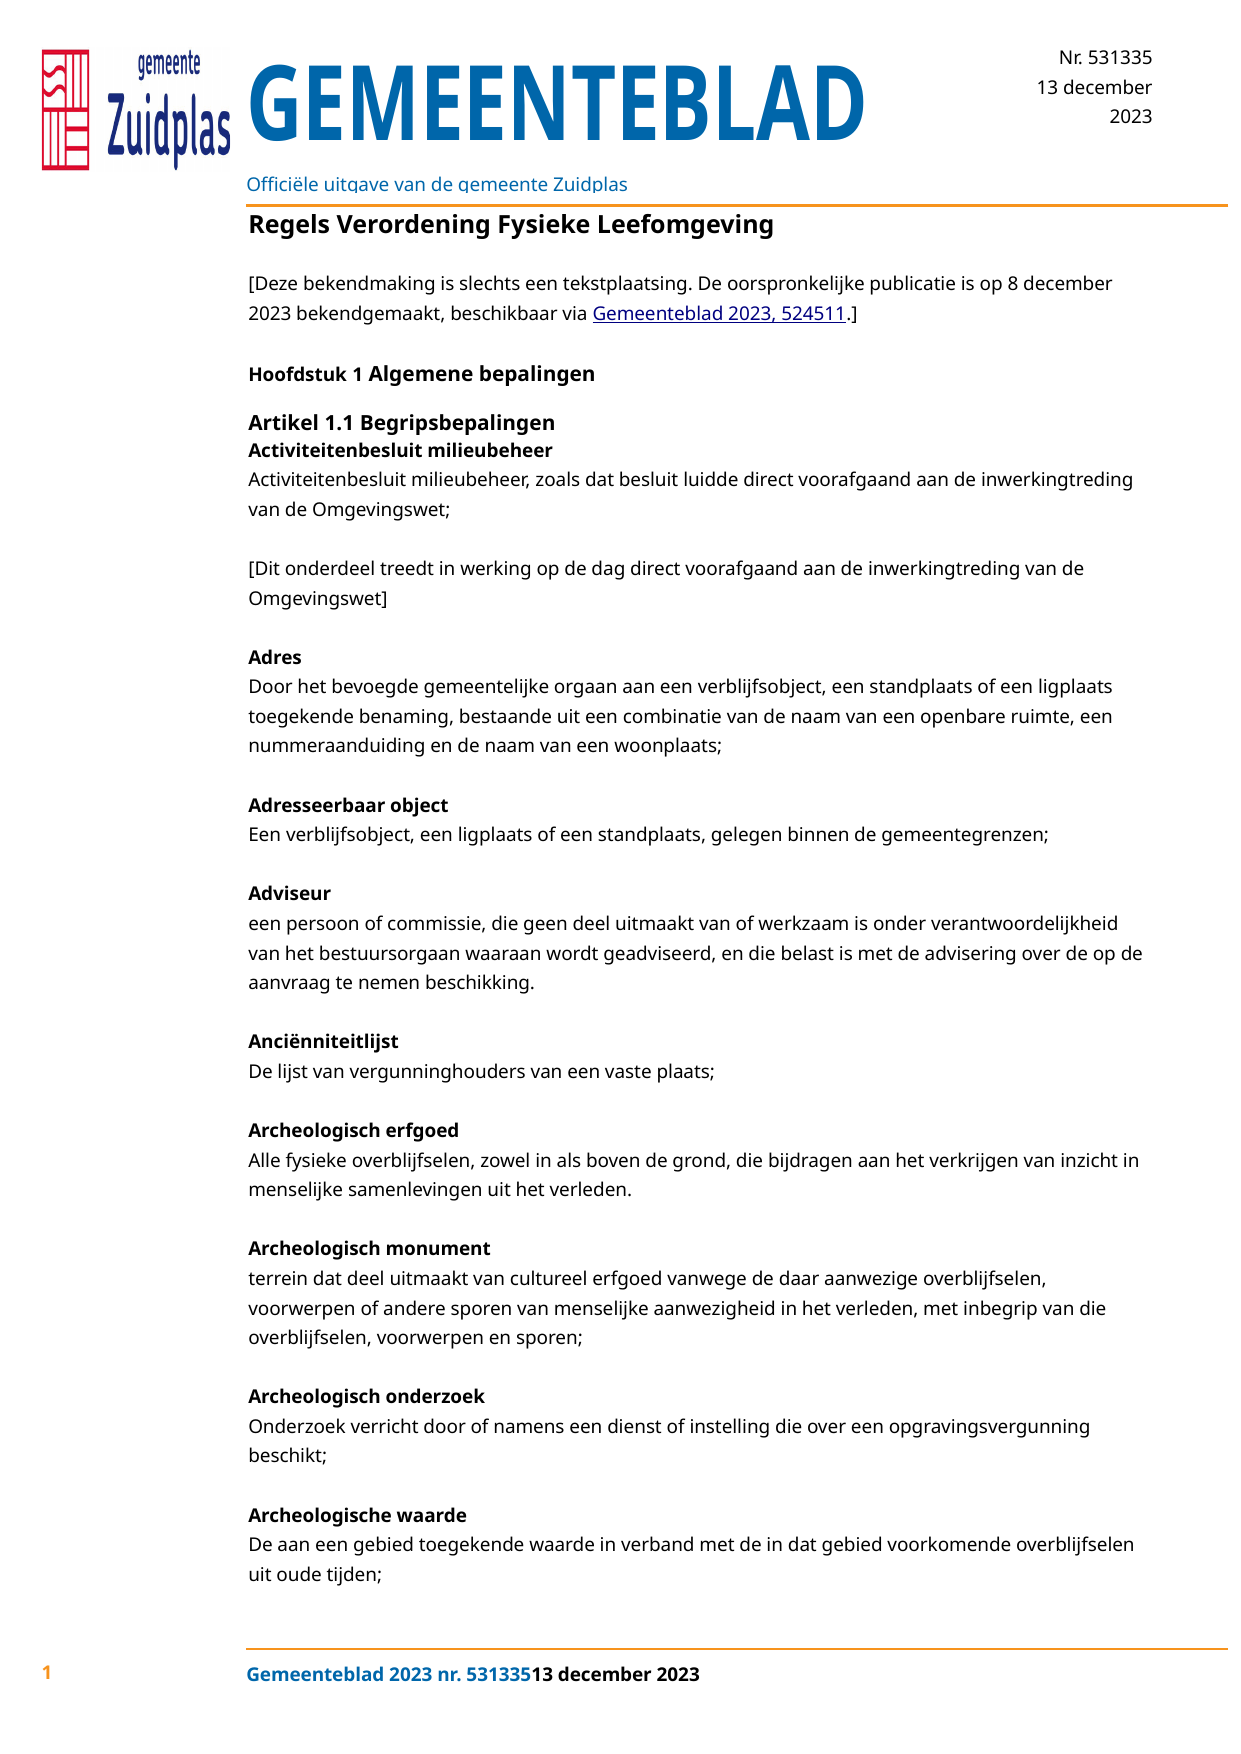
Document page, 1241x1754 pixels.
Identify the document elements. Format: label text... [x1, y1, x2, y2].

text Door het bevoegde gemeentelijke orgaan aan een verblijfsobject, een standplaats of een ligplaats toegekende benaming, bestaande uit een combinatie van de naam van een openbare ruimte, een nummeraanduiding en de naam van een woonplaats; [248, 673, 1152, 758]
text Adresseerbaar object [248, 792, 1152, 817]
text Een verblijfsobject, een ligplaats of een standplaats, gelegen binnen de gemeentegrenzen; [248, 821, 1152, 847]
text [Deze bekendmaking is slechts een tekstplaatsing. De oorspronkelijke publicatie is op 8 december 2023 bekendgemaakt, beschikbaar via Gemeenteblad 2023, 524511.] [248, 270, 1152, 326]
text Alle fysieke overblijfselen, zowel in als boven de grond, die bijdragen aan het verkrijgen van inzicht in menselijke samenlevingen uit het verleden. [248, 1147, 1152, 1202]
text Hoofdstuk 1 Algemene bepalingen [248, 359, 1152, 387]
picture [41, 47, 231, 172]
text Archeologisch monument [248, 1236, 1152, 1261]
text De lijst van vergunninghouders van een vaste plaats; [248, 1058, 1152, 1084]
text Artikel 1.1 Begripsbepalingen [248, 408, 1152, 437]
text De aan een gebied toegekende waarde in verband met de in dat gebied voorkomende overblijfselen uit oude tijden; [248, 1531, 1152, 1587]
text Archeologische waarde [248, 1502, 1152, 1527]
text Activiteitenbesluit milieubeheer, zoals dat besluit luidde direct voorafgaand aan de inwerkingtreding van de Omgevingswet; [248, 466, 1152, 522]
text [Dit onderdeel treedt in werking op de dag direct voorafgaand aan de inwerkingtreding van de Omgevingswet] [248, 555, 1152, 610]
text Archeologisch erfgoed [248, 1117, 1152, 1143]
text Adviseur [248, 881, 1152, 906]
text terrein dat deel uitmaakt van cultureel erfgoed vanwege de daar aanwezige overblijfselen, voorwerpen of andere sporen van menselijke aanwezigheid in het verleden, met inbegrip van die overblijfselen, voorwerpen en sporen; [248, 1265, 1152, 1350]
text een persoon of commissie, die geen deel uitmaakt van of werkzaam is onder verantwoordelijkheid van het bestuursorgaan waaraan wordt geadviseerd, en die belast is met de advisering over de op de aanvraag te nemen beschikking. [248, 910, 1152, 995]
text Adres [248, 644, 1152, 669]
text Onderzoek verricht door of namens een dienst of instelling die over een opgravingsvergunning beschikt; [248, 1413, 1152, 1468]
text Anciënniteitlijst [248, 1028, 1152, 1054]
text Archeologisch onderzoek [248, 1383, 1152, 1409]
text Activiteitenbesluit milieubeheer [248, 437, 1152, 462]
text Regels Verordening Fysieke Leefomgeving [248, 207, 1152, 241]
